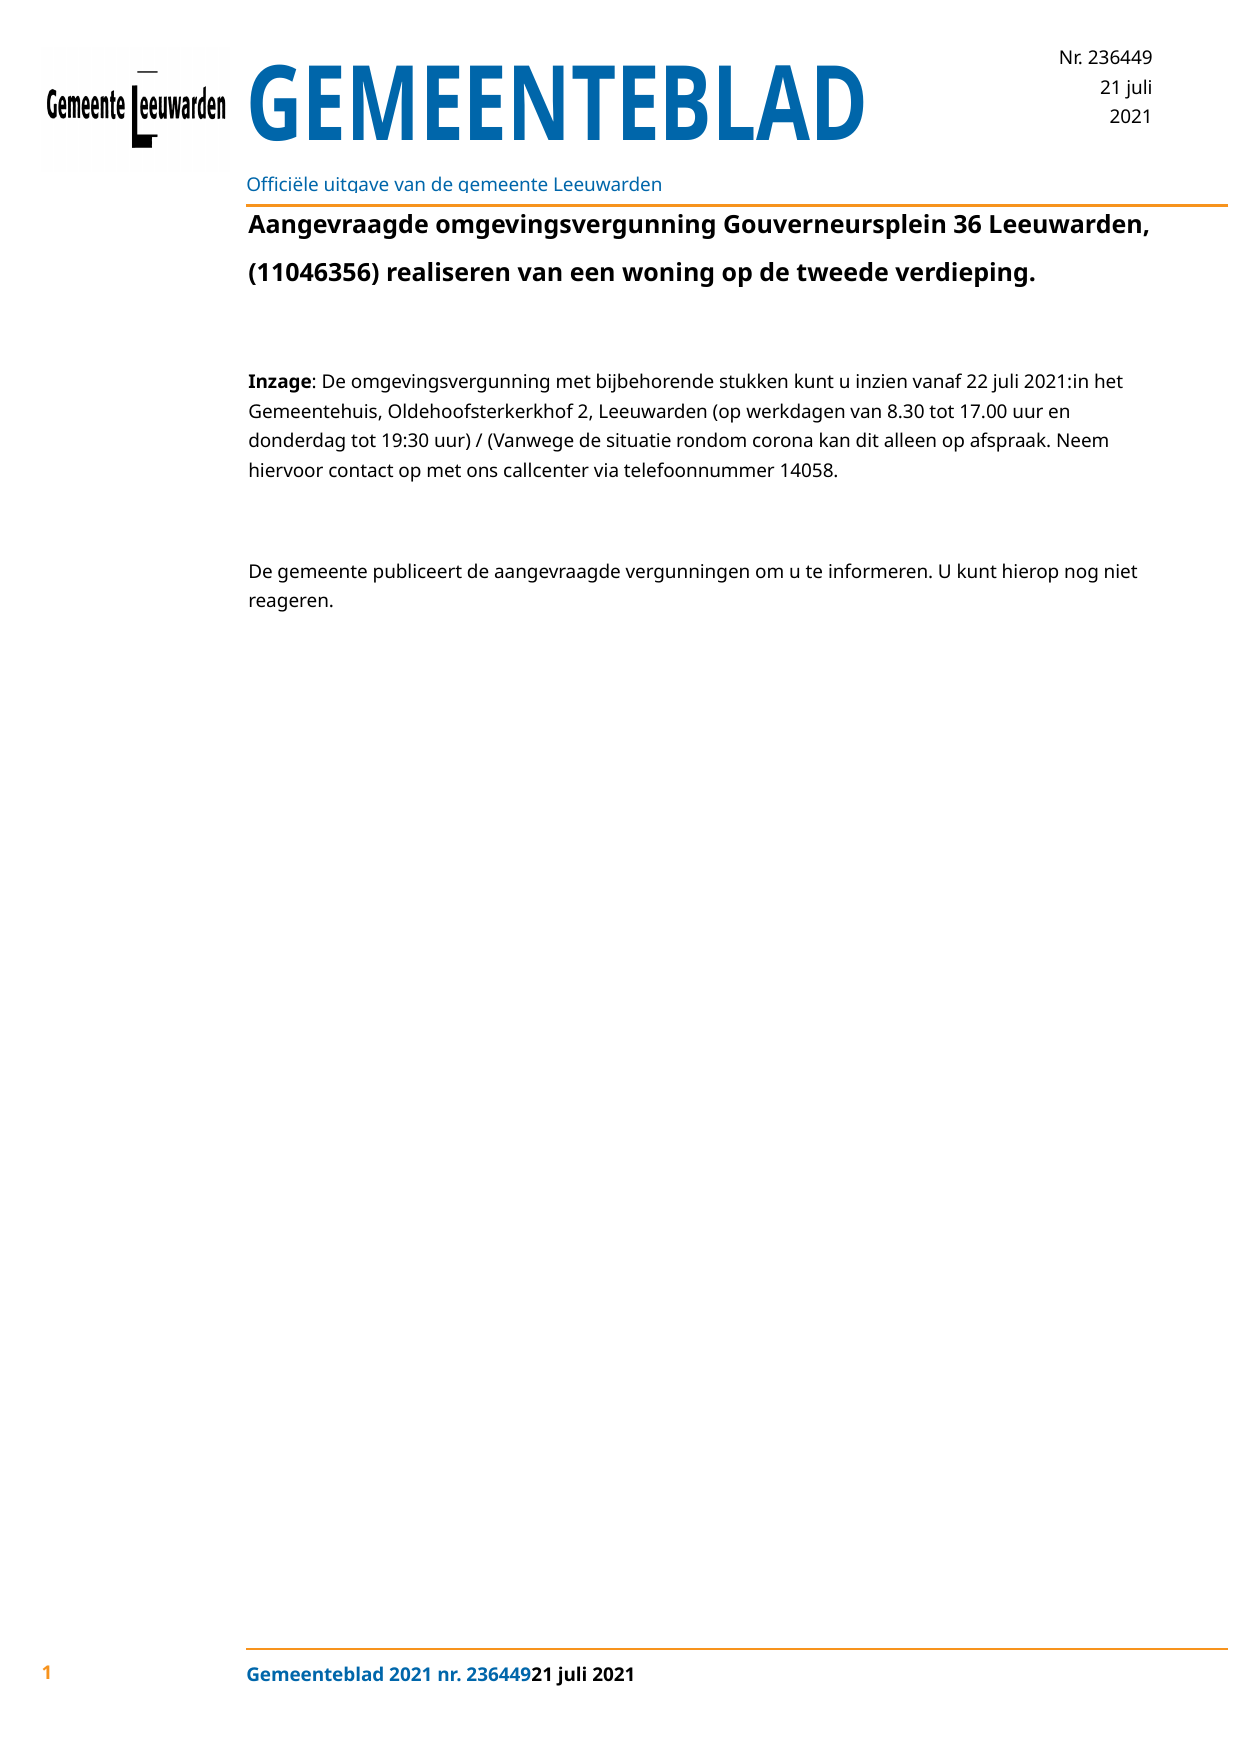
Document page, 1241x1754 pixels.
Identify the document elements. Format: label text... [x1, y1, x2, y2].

text Aangevraagde omgevingsvergunning Gouverneursplein 36 Leeuwarden, (11046356) realiseren van een woning op de tweede verdieping. [248, 207, 1152, 288]
text De gemeente publiceert de aangevraagde vergunningen om u te informeren. U kunt hierop nog niet reageren. [248, 558, 1152, 613]
picture [41, 47, 231, 172]
text Inzage: De omgevingsvergunning met bijbehorende stukken kunt u inzien vanaf 22 juli 2021:in het Gemeentehuis, Oldehoofsterkerkhof 2, Leeuwarden (op werkdagen van 8.30 tot 17.00 uur en donderdag tot 19:30 uur) / (Vanwege de situatie rondom corona kan dit alleen op afspraak. Neem hiervoor contact op met ons callcenter via telefoonnummer 14058. [248, 368, 1152, 483]
